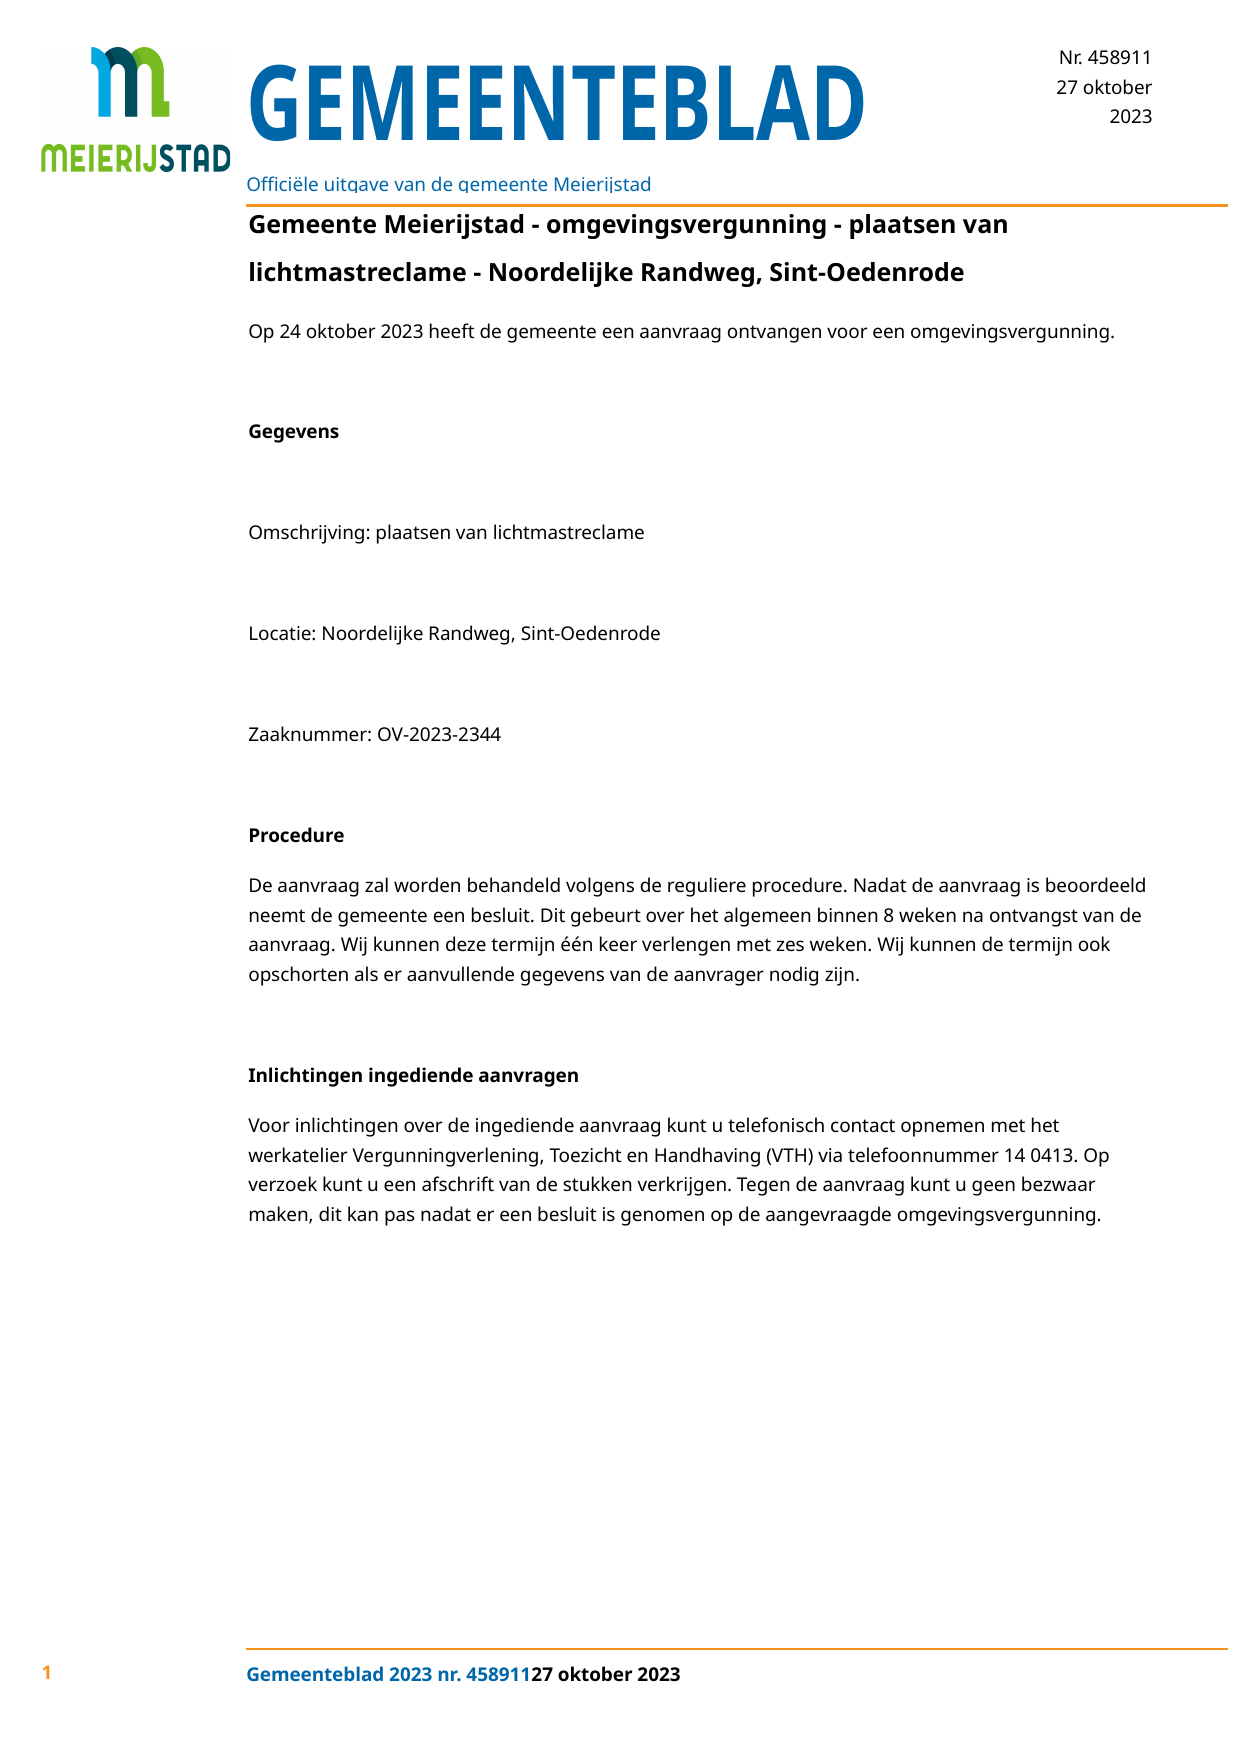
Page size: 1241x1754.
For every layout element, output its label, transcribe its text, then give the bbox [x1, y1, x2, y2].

text Omschrijving: plaatsen van lichtmastreclame [248, 519, 1152, 545]
text Op 24 oktober 2023 heeft de gemeente een aanvraag ontvangen voor een omgevingsvergunning. [248, 318, 1152, 344]
text Inlichtingen ingediende aanvragen [248, 1062, 1152, 1088]
picture [41, 47, 231, 172]
text Gemeente Meierijstad - omgevingsvergunning - plaatsen van lichtmastreclame - Noordelijke Randweg, Sint-Oedenrode [248, 207, 1152, 288]
text Voor inlichtingen over de ingediende aanvraag kunt u telefonisch contact opnemen met het werkatelier Vergunningverlening, Toezicht en Handhaving (VTH) via telefoonnummer 14 0413. Op verzoek kunt u een afschrift van de stukken verkrijgen. Tegen de aanvraag kunt u geen bezwaar maken, dit kan pas nadat er een besluit is genomen op de aangevraagde omgevingsvergunning. [248, 1112, 1152, 1227]
text Zaaknummer: OV-2023-2344 [248, 721, 1152, 747]
text Procedure [248, 822, 1152, 848]
text Gegevens [248, 419, 1152, 444]
text Locatie: Noordelijke Randweg, Sint-Oedenrode [248, 620, 1152, 646]
text De aanvraag zal worden behandeld volgens de reguliere procedure. Nadat de aanvraag is beoordeeld neemt de gemeente een besluit. Dit gebeurt over het algemeen binnen 8 weken na ontvangst van de aanvraag. Wij kunnen deze termijn één keer verlengen met zes weken. Wij kunnen de termijn ook opschorten als er aanvullende gegevens van de aanvrager nodig zijn. [248, 872, 1152, 987]
